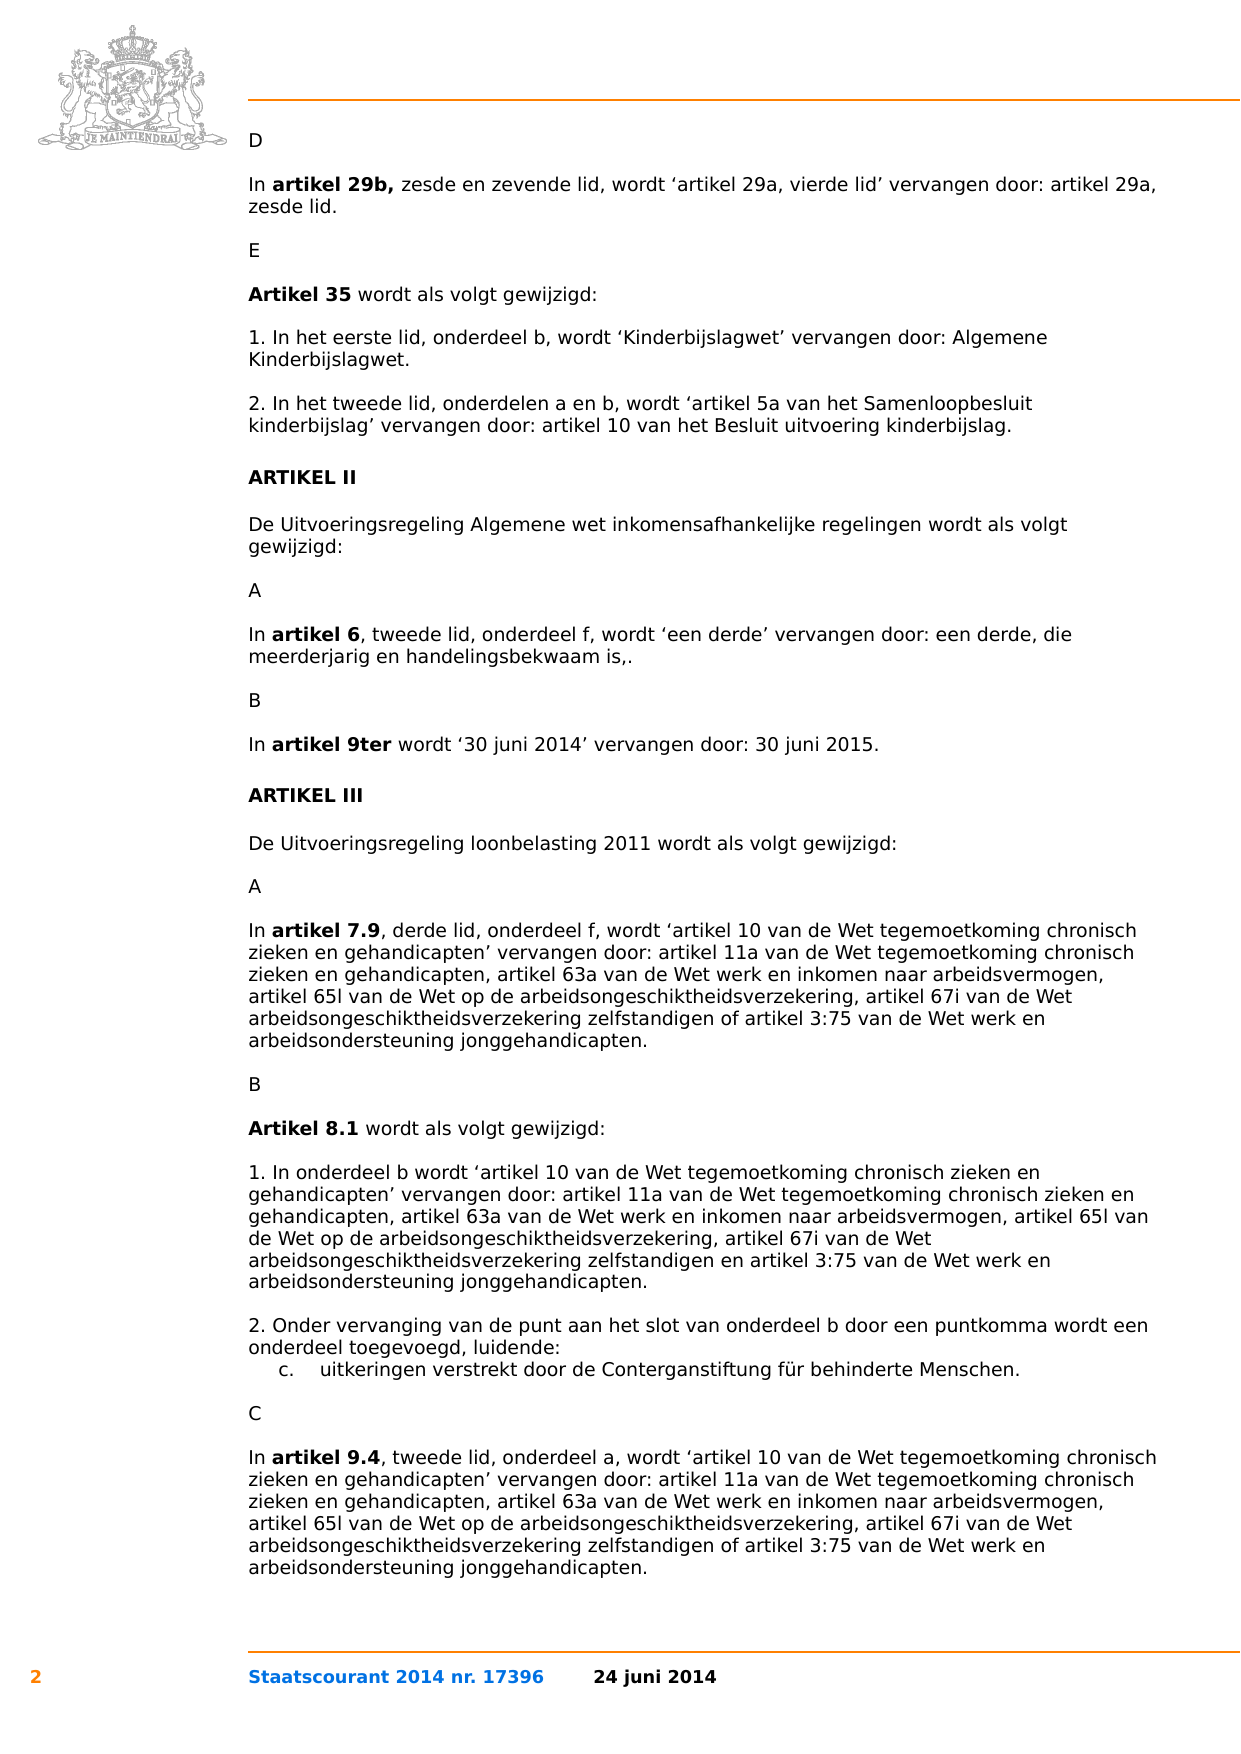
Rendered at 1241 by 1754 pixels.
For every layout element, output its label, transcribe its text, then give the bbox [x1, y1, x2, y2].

text 2. In het tweede lid, onderdelen a en b, wordt ‘artikel 5a van het Samenloopbesluit kinderbijslag’ vervangen door: artikel 10 van het Besluit uitvoering kinderbijslag. [248, 393, 1163, 437]
text D [248, 130, 1163, 152]
text De Uitvoeringsregeling Algemene wet inkomensafhankelijke regelingen wordt als volgt gewijzigd: [248, 514, 1163, 558]
text 2. Onder vervanging van de punt aan het slot van onderdeel b door een puntkomma wordt een onderdeel toegevoegd, luidende: [248, 1315, 1163, 1359]
text In artikel 9.4, tweede lid, onderdeel a, wordt ‘artikel 10 van de Wet tegemoetkoming chronisch zieken en gehandicapten’ vervangen door: artikel 11a van de Wet tegemoetkoming chronisch zieken en gehandicapten, artikel 63a van de Wet werk en inkomen naar arbeidsvermogen, artikel 65l van de Wet op de arbeidsongeschiktheidsverzekering, artikel 67i van de Wet arbeidsongeschiktheidsverzekering zelfstandigen of artikel 3:75 van de Wet werk en arbeidsondersteuning jonggehandicapten. [248, 1447, 1163, 1579]
subtitle ARTIKEL II [248, 467, 1163, 489]
text 1. In het eerste lid, onderdeel b, wordt ‘Kinderbijslagwet’ vervangen door: Algemene Kinderbijslagwet. [248, 327, 1163, 371]
text 1. In onderdeel b wordt ‘artikel 10 van de Wet tegemoetkoming chronisch zieken en gehandicapten’ vervangen door: artikel 11a van de Wet tegemoetkoming chronisch zieken en gehandicapten, artikel 63a van de Wet werk en inkomen naar arbeidsvermogen, artikel 65l van de Wet op de arbeidsongeschiktheidsverzekering, artikel 67i van de Wet arbeidsongeschiktheidsverzekering zelfstandigen en artikel 3:75 van de Wet werk en arbeidsondersteuning jonggehandicapten. [248, 1162, 1163, 1293]
picture [38, 25, 227, 150]
text In artikel 29b, zesde en zevende lid, wordt ‘artikel 29a, vierde lid’ vervangen door: artikel 29a, zesde lid. [248, 174, 1163, 218]
text Artikel 35 wordt als volgt gewijzigd: [248, 283, 1163, 305]
text In artikel 9ter wordt ‘30 juni 2014’ vervangen door: 30 juni 2015. [248, 733, 1163, 755]
text A [248, 580, 1163, 602]
text E [248, 239, 1163, 262]
text In artikel 6, tweede lid, onderdeel f, wordt ‘een derde’ vervangen door: een derde, die meerderjarig en handelingsbekwaam is,. [248, 624, 1163, 668]
text In artikel 7.9, derde lid, onderdeel f, wordt ‘artikel 10 van de Wet tegemoetkoming chronisch zieken en gehandicapten’ vervangen door: artikel 11a van de Wet tegemoetkoming chronisch zieken en gehandicapten, artikel 63a van de Wet werk en inkomen naar arbeidsvermogen, artikel 65l van de Wet op de arbeidsongeschiktheidsverzekering, artikel 67i van de Wet arbeidsongeschiktheidsverzekering zelfstandigen of artikel 3:75 van de Wet werk en arbeidsondersteuning jonggehandicapten. [248, 920, 1163, 1052]
text A [248, 876, 1163, 898]
text Artikel 8.1 wordt als volgt gewijzigd: [248, 1118, 1163, 1140]
text De Uitvoeringsregeling loonbelasting 2011 wordt als volgt gewijzigd: [248, 832, 1163, 854]
text B [248, 689, 1163, 712]
text c. uitkeringen verstrekt door de Conterganstiftung für behinderte Menschen. [278, 1359, 1163, 1381]
text B [248, 1074, 1163, 1096]
subtitle ARTIKEL III [248, 785, 1163, 807]
text C [248, 1403, 1163, 1425]
